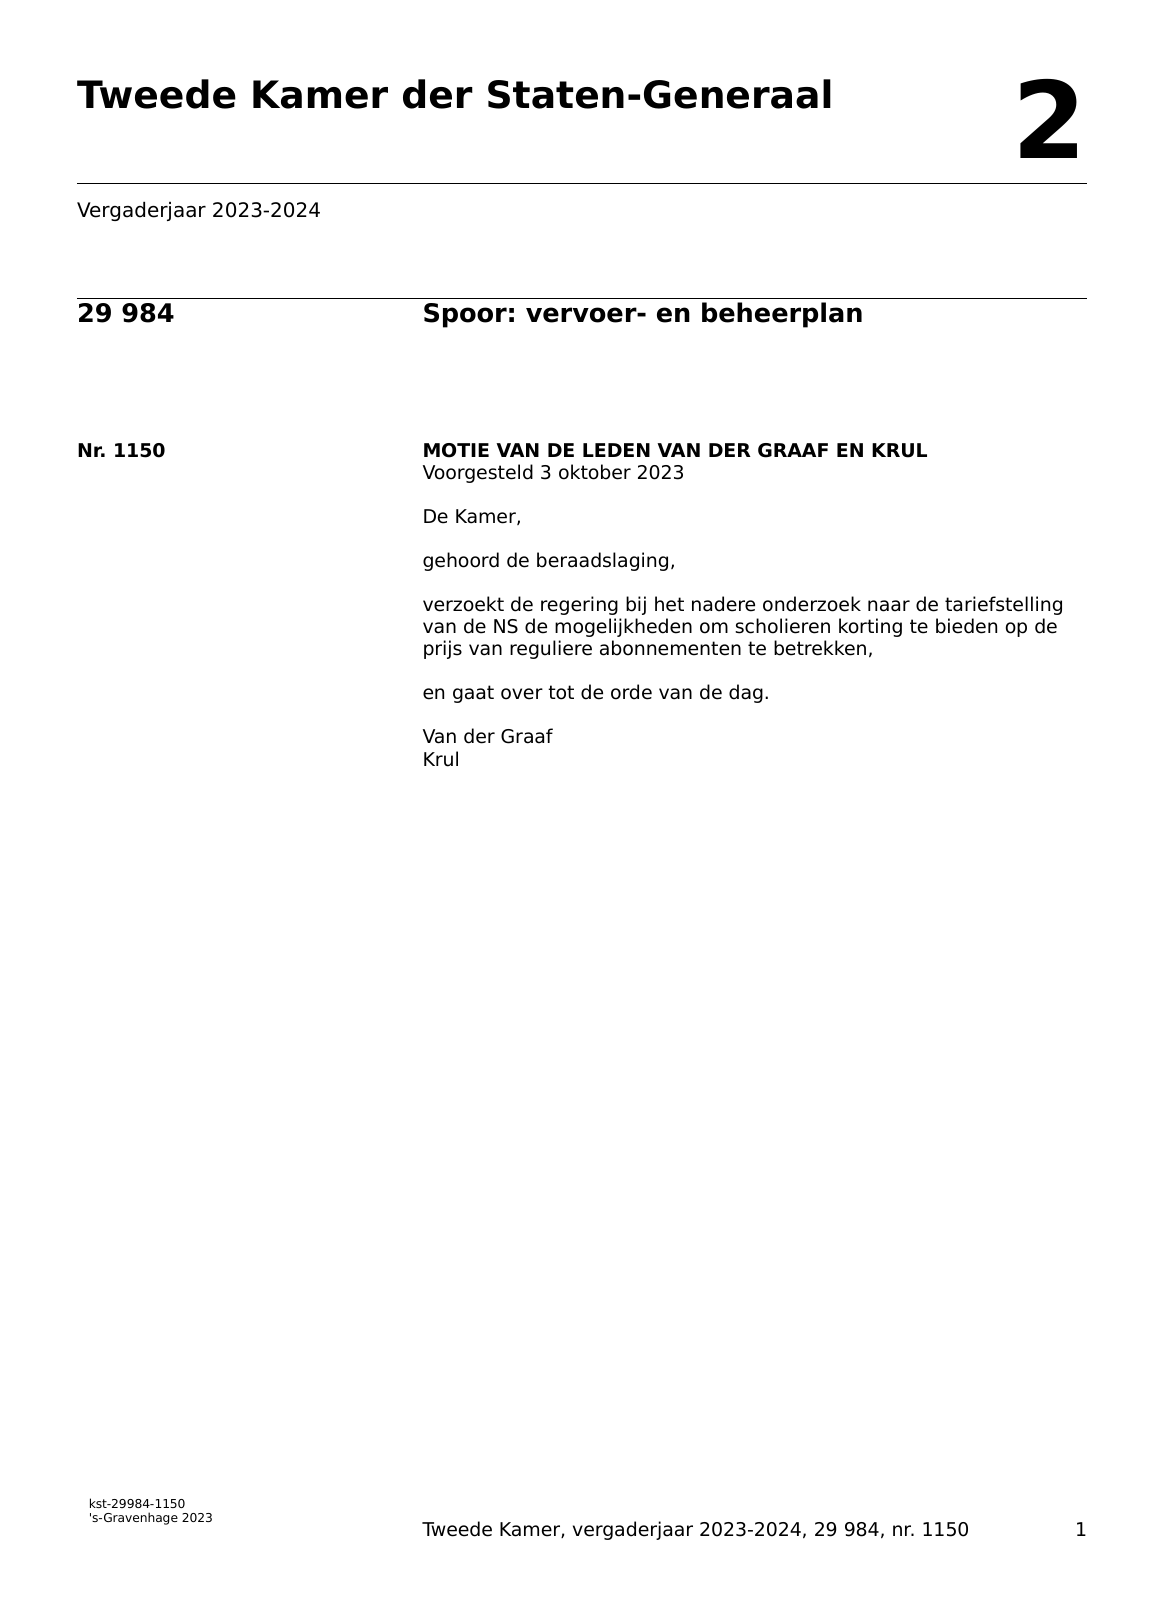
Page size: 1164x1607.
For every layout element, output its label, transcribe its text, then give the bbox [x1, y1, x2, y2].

text Van der Graaf [422, 726, 1087, 748]
text De Kamer, [422, 506, 1087, 528]
subtitle Nr. 1150 MOTIE VAN DE LEDEN VAN DER GRAAF EN KRUL [77, 440, 1087, 462]
table_header 2 [886, 59, 1087, 183]
table_cell Vergaderjaar 2023-2024 [77, 184, 1087, 298]
text verzoekt de regering bij het nadere onderzoek naar de tariefstelling van de NS de mogelijkheden om scholieren korting te bieden op de prijs van reguliere abonnementen te betrekken, [422, 594, 1087, 660]
table_header Tweede Kamer der Staten-Generaal [77, 59, 886, 183]
text Krul [422, 748, 1087, 770]
text gehoord de beraadslaging, [422, 550, 1087, 572]
subtitle 29 984 Spoor: vervoer- en beheerplan [77, 299, 1087, 329]
text kst-29984-1150 [88, 1497, 323, 1511]
text 's-Gravenhage 2023 [88, 1511, 323, 1525]
text Voorgesteld 3 oktober 2023 [422, 462, 1087, 484]
text en gaat over tot de orde van de dag. [422, 682, 1087, 704]
